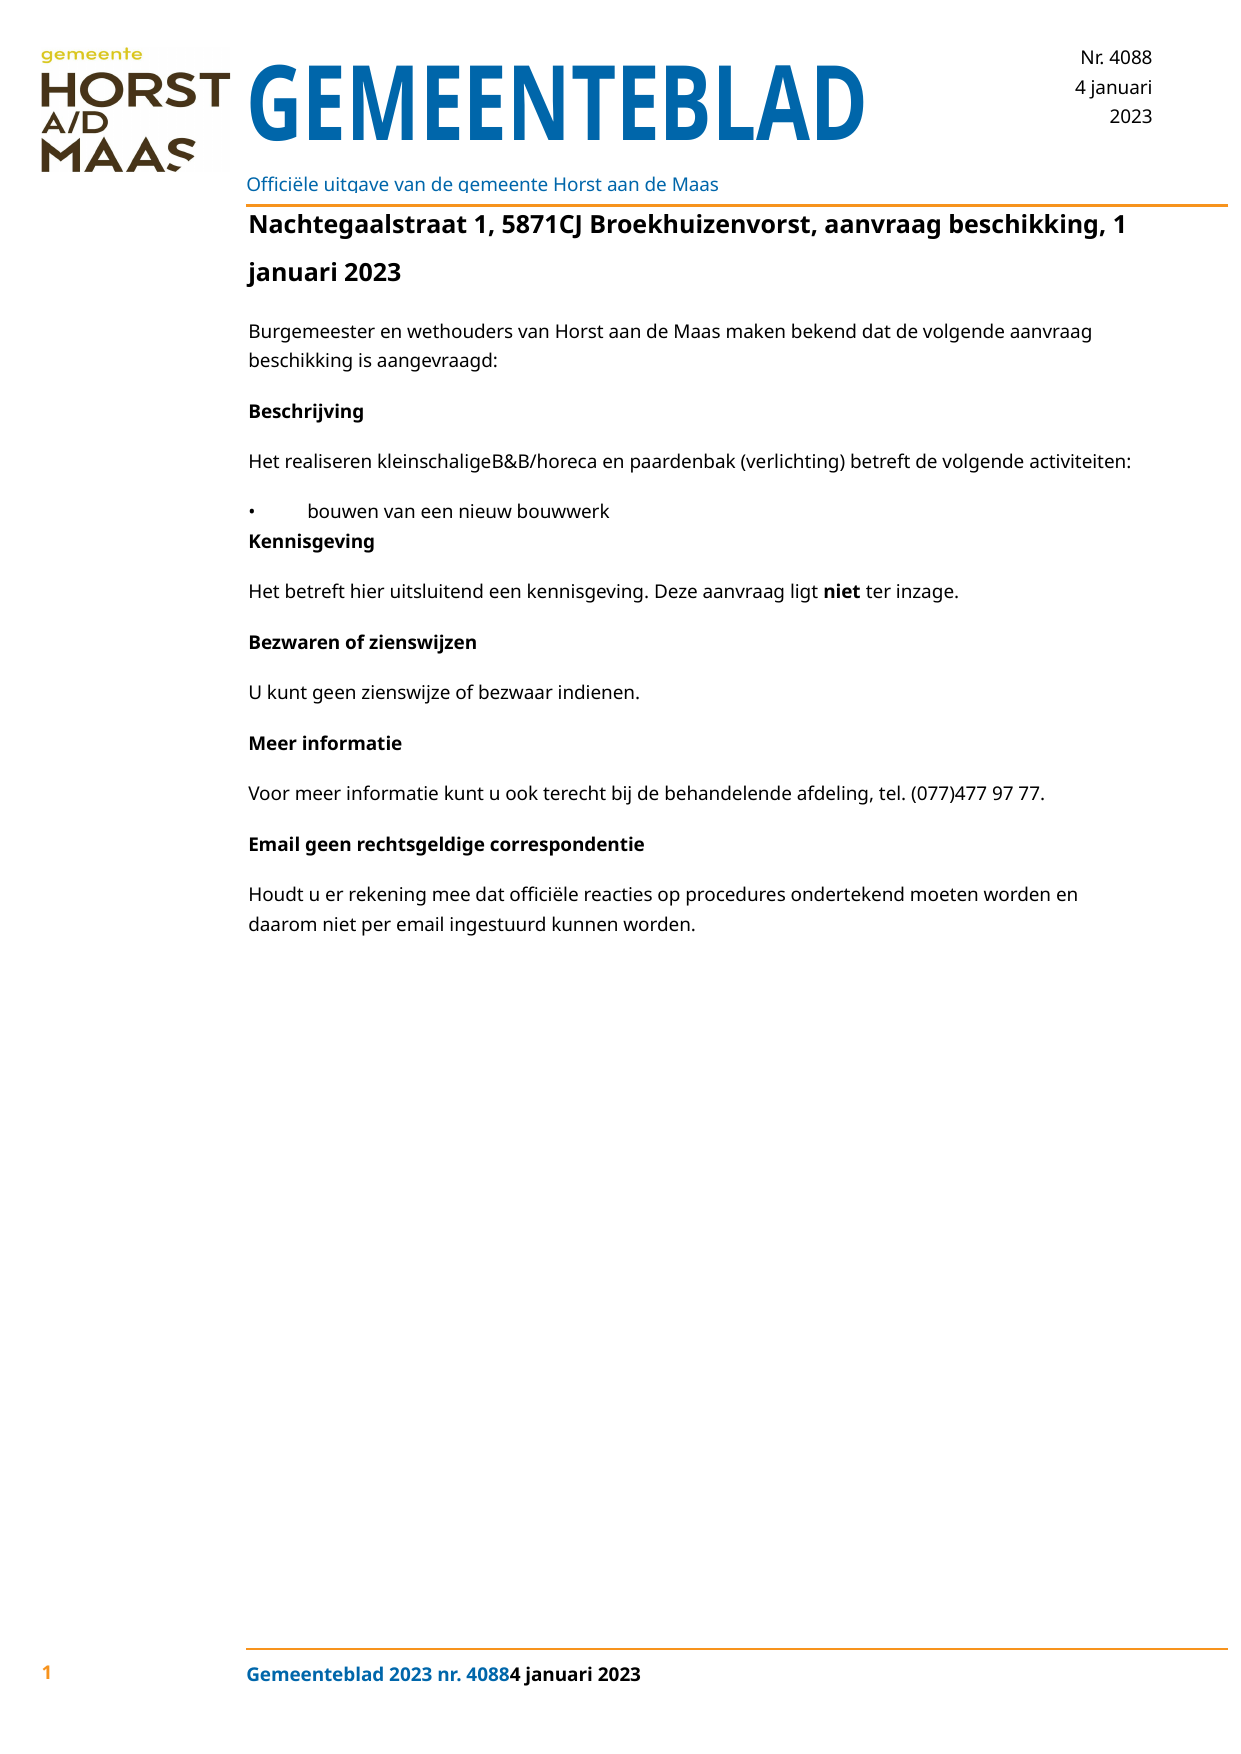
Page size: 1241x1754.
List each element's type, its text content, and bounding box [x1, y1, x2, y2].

text Kennisgeving [248, 528, 1152, 554]
text Burgemeester en wethouders van Horst aan de Maas maken bekend dat de volgende aanvraag beschikking is aangevraagd: [248, 318, 1152, 373]
text Email geen rechtsgeldige correspondentie [248, 831, 1152, 857]
text Houdt u er rekening mee dat officiële reacties op procedures ondertekend moeten worden en daarom niet per email ingestuurd kunnen worden. [248, 881, 1152, 937]
text Meer informatie [248, 730, 1152, 756]
text Beschrijving [248, 398, 1152, 424]
text Het betreft hier uitsluitend een kennisgeving. Deze aanvraag ligt niet ter inzage. [248, 579, 1152, 604]
text Voor meer informatie kunt u ook terecht bij de behandelende afdeling, tel. (077)477 97 77. [248, 780, 1152, 806]
text Het realiseren kleinschaligeB&B/horeca en paardenbak (verlichting) betreft de volgende activiteiten: [248, 448, 1152, 474]
list bouwen van een nieuw bouwwerk [248, 499, 1152, 524]
text Nachtegaalstraat 1, 5871CJ Broekhuizenvorst, aanvraag beschikking, 1 januari 2023 [248, 207, 1152, 288]
picture [41, 47, 231, 172]
text U kunt geen zienswijze of bezwaar indienen. [248, 679, 1152, 705]
text Bezwaren of zienswijzen [248, 629, 1152, 655]
